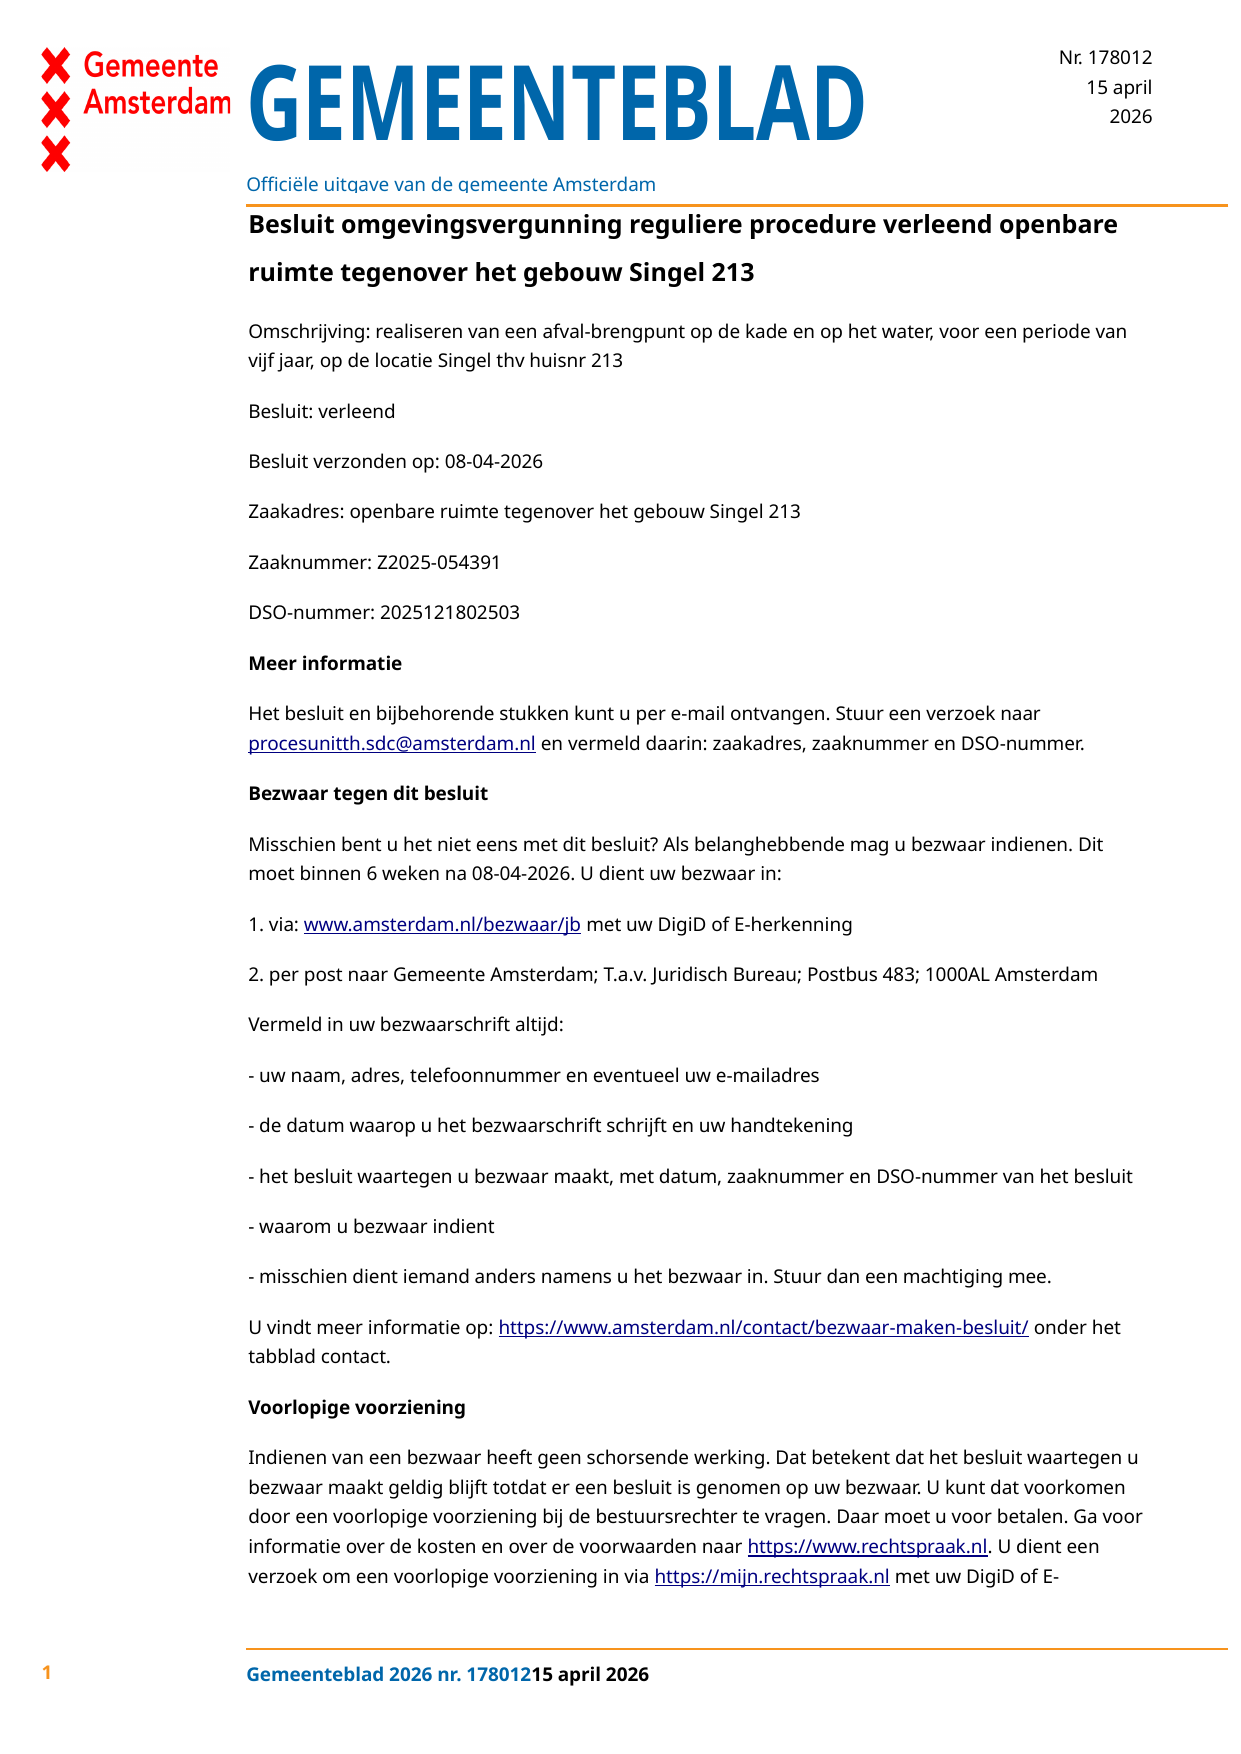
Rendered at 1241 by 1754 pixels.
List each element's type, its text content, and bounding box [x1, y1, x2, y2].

text - uw naam, adres, telefoonnummer en eventueel uw e-mailadres [248, 1062, 1152, 1088]
text Bezwaar tegen dit besluit [248, 780, 1152, 806]
text Besluit omgevingsvergunning reguliere procedure verleend openbare ruimte tegenover het gebouw Singel 213 [248, 207, 1152, 288]
text - de datum waarop u het bezwaarschrift schrijft en uw handtekening [248, 1112, 1152, 1138]
text Meer informatie [248, 650, 1152, 676]
text Voorlopige voorziening [248, 1394, 1152, 1420]
text - waarom u bezwaar indient [248, 1213, 1152, 1239]
text Besluit: verleend [248, 398, 1152, 424]
text Het besluit en bijbehorende stukken kunt u per e-mail ontvangen. Stuur een verzoek naar procesunitth.sdc@amsterdam.nl en vermeld daarin: zaakadres, zaaknummer en DSO-nummer. [248, 700, 1152, 756]
text DSO-nummer: 2025121802503 [248, 599, 1152, 625]
text U vindt meer informatie op: https://www.amsterdam.nl/contact/bezwaar-maken-besluit/ onder het tabblad contact. [248, 1314, 1152, 1369]
picture [41, 47, 231, 172]
text Besluit verzonden op: 08-04-2026 [248, 448, 1152, 474]
text - misschien dient iemand anders namens u het bezwaar in. Stuur dan een machtiging mee. [248, 1264, 1152, 1289]
text Misschien bent u het niet eens met dit besluit? Als belanghebbende mag u bezwaar indienen. Dit moet binnen 6 weken na 08-04-2026. U dient uw bezwaar in: [248, 831, 1152, 886]
text Omschrijving: realiseren van een afval-brengpunt op de kade en op het water, voor een periode van vijf jaar, op de locatie Singel thv huisnr 213 [248, 318, 1152, 373]
text Zaaknummer: Z2025-054391 [248, 549, 1152, 575]
text 2. per post naar Gemeente Amsterdam; T.a.v. Juridisch Bureau; Postbus 483; 1000AL Amsterdam [248, 961, 1152, 987]
text - het besluit waartegen u bezwaar maakt, met datum, zaaknummer en DSO-nummer van het besluit [248, 1163, 1152, 1189]
text Zaakadres: openbare ruimte tegenover het gebouw Singel 213 [248, 499, 1152, 524]
text Vermeld in uw bezwaarschrift altijd: [248, 1012, 1152, 1037]
text Indienen van een bezwaar heeft geen schorsende werking. Dat betekent dat het besluit waartegen u bezwaar maakt geldig blijft totdat er een besluit is genomen op uw bezwaar. U kunt dat voorkomen door een voorlopige voorziening bij de bestuursrechter te vragen. Daar moet u voor betalen. Ga voor informatie over de kosten en over de voorwaarden naar https://www.rechtspraak.nl. U dient een verzoek om een voorlopige voorziening in via https://mijn.rechtspraak.nl met uw DigiD of E- [248, 1444, 1152, 1589]
text 1. via: www.amsterdam.nl/bezwaar/jb met uw DigiD of E-herkenning [248, 911, 1152, 937]
